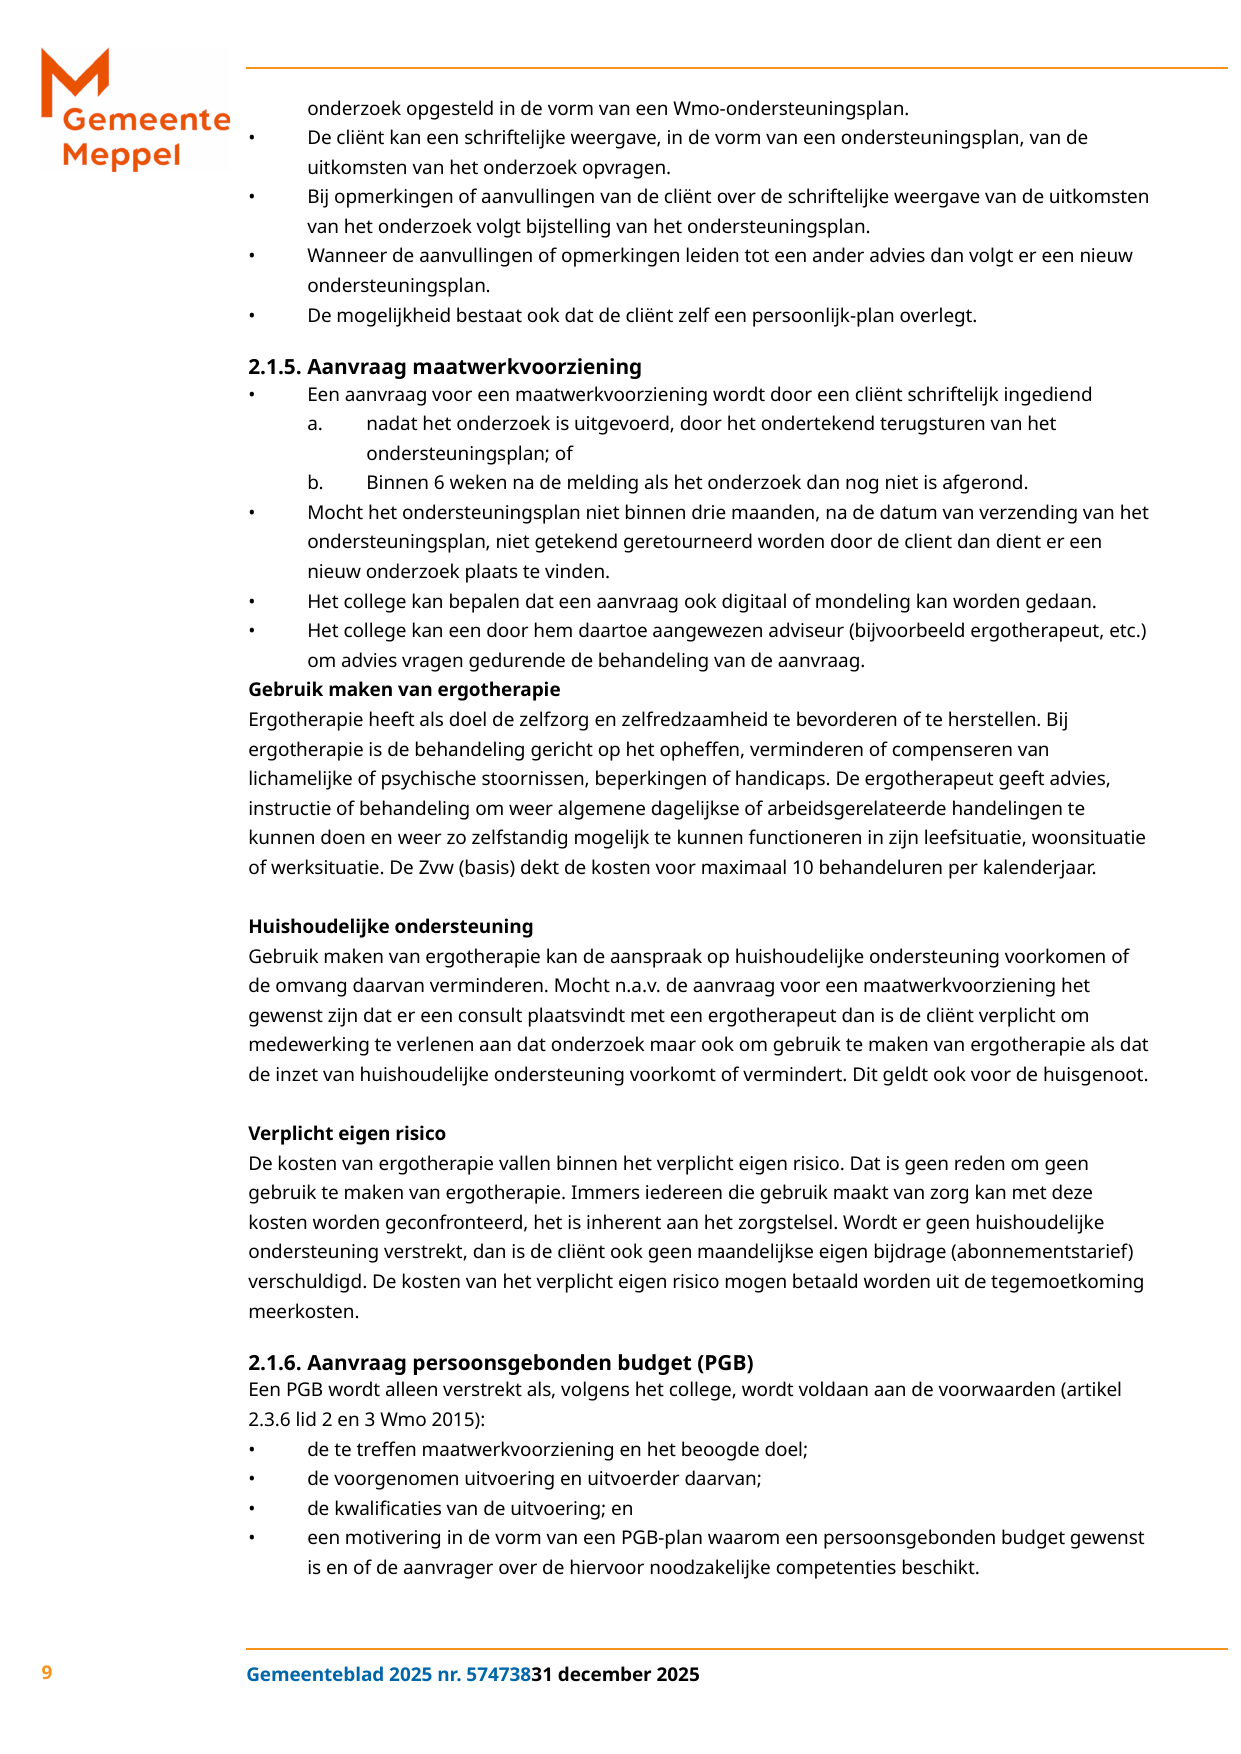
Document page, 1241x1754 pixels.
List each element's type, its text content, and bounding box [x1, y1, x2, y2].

text 2.1.5. Aanvraag maatwerkvoorziening [248, 352, 1152, 381]
list De cliënt kan een schriftelijke weergave, in de vorm van een ondersteuningsplan, van de uitkomsten van het onderzoek opvragen. [248, 124, 1152, 180]
text Gebruik maken van ergotherapie [248, 677, 1152, 702]
list Mocht het ondersteuningsplan niet binnen drie maanden, na de datum van verzending van het ondersteuningsplan, niet getekend geretourneerd worden door de client dan dient er een nieuw onderzoek plaats te vinden. [248, 499, 1152, 584]
text Ergotherapie heeft als doel de zelfzorg en zelfredzaamheid te bevorderen of te herstellen. Bij ergotherapie is de behandeling gericht op het opheffen, verminderen of compenseren van lichamelijke of psychische stoornissen, beperkingen of handicaps. De ergotherapeut geeft advies, instructie of behandeling om weer algemene dagelijkse of arbeidsgerelateerde handelingen te kunnen doen en weer zo zelfstandig mogelijk te kunnen functioneren in zijn leefsituatie, woonsituatie of werksituatie. De Zvw (basis) dekt de kosten voor maximaal 10 behandeluren per kalenderjaar. [248, 706, 1152, 880]
list onderzoek opgesteld in de vorm van een Wmo-ondersteuningsplan. [248, 95, 1152, 121]
text 2.1.6. Aanvraag persoonsgebonden budget (PGB) [248, 1348, 1152, 1377]
list de voorgenomen uitvoering en uitvoerder daarvan; [248, 1465, 1152, 1491]
list De mogelijkheid bestaat ook dat de cliënt zelf een persoonlijk-plan overlegt. [248, 302, 1152, 328]
list Een aanvraag voor een maatwerkvoorziening wordt door een cliënt schriftelijk ingediend [248, 381, 1152, 406]
list Het college kan bepalen dat een aanvraag ook digitaal of mondeling kan worden gedaan. [248, 588, 1152, 613]
list de te treffen maatwerkvoorziening en het beoogde doel; [248, 1436, 1152, 1462]
text Verplicht eigen risico [248, 1120, 1152, 1146]
text Gebruik maken van ergotherapie kan de aanspraak op huishoudelijke ondersteuning voorkomen of de omvang daarvan verminderen. Mocht n.a.v. de aanvraag voor een maatwerkvoorziening het gewenst zijn dat er een consult plaatsvindt met een ergotherapeut dan is de cliënt verplicht om medewerking te verlenen aan dat onderzoek maar ook om gebruik te maken van ergotherapie als dat de inzet van huishoudelijke ondersteuning voorkomt of vermindert. Dit geldt ook voor de huisgenoot. [248, 943, 1152, 1087]
list een motivering in de vorm van een PGB-plan waarom een persoonsgebonden budget gewenst is en of de aanvrager over de hiervoor noodzakelijke competenties beschikt. [248, 1524, 1152, 1580]
list Het college kan een door hem daartoe aangewezen adviseur (bijvoorbeeld ergotherapeut, etc.) om advies vragen gedurende de behandeling van de aanvraag. [248, 617, 1152, 673]
text Huishoudelijke ondersteuning [248, 913, 1152, 939]
text Een PGB wordt alleen verstrekt als, volgens het college, wordt voldaan aan de voorwaarden (artikel 2.3.6 lid 2 en 3 Wmo 2015): [248, 1377, 1152, 1432]
text De kosten van ergotherapie vallen binnen het verplicht eigen risico. Dat is geen reden om geen gebruik te maken van ergotherapie. Immers iedereen die gebruik maakt van zorg kan met deze kosten worden geconfronteerd, het is inherent aan het zorgstelsel. Wordt er geen huishoudelijke ondersteuning verstrekt, dan is de cliënt ook geen maandelijkse eigen bijdrage (abonnementstarief) verschuldigd. De kosten van het verplicht eigen risico mogen betaald worden uit de tegemoetkoming meerkosten. [248, 1150, 1152, 1323]
list Bij opmerkingen of aanvullingen van de cliënt over de schriftelijke weergave van de uitkomsten van het onderzoek volgt bijstelling van het ondersteuningsplan. [248, 183, 1152, 239]
list Binnen 6 weken na de melding als het onderzoek dan nog niet is afgerond. [307, 469, 1152, 495]
list Wanneer de aanvullingen of opmerkingen leiden tot een ander advies dan volgt er een nieuw ondersteuningsplan. [248, 243, 1152, 298]
list de kwalificaties van de uitvoering; en [248, 1495, 1152, 1521]
picture [41, 47, 231, 172]
list nadat het onderzoek is uitgevoerd, door het ondertekend terugsturen van het ondersteuningsplan; of [307, 410, 1152, 466]
